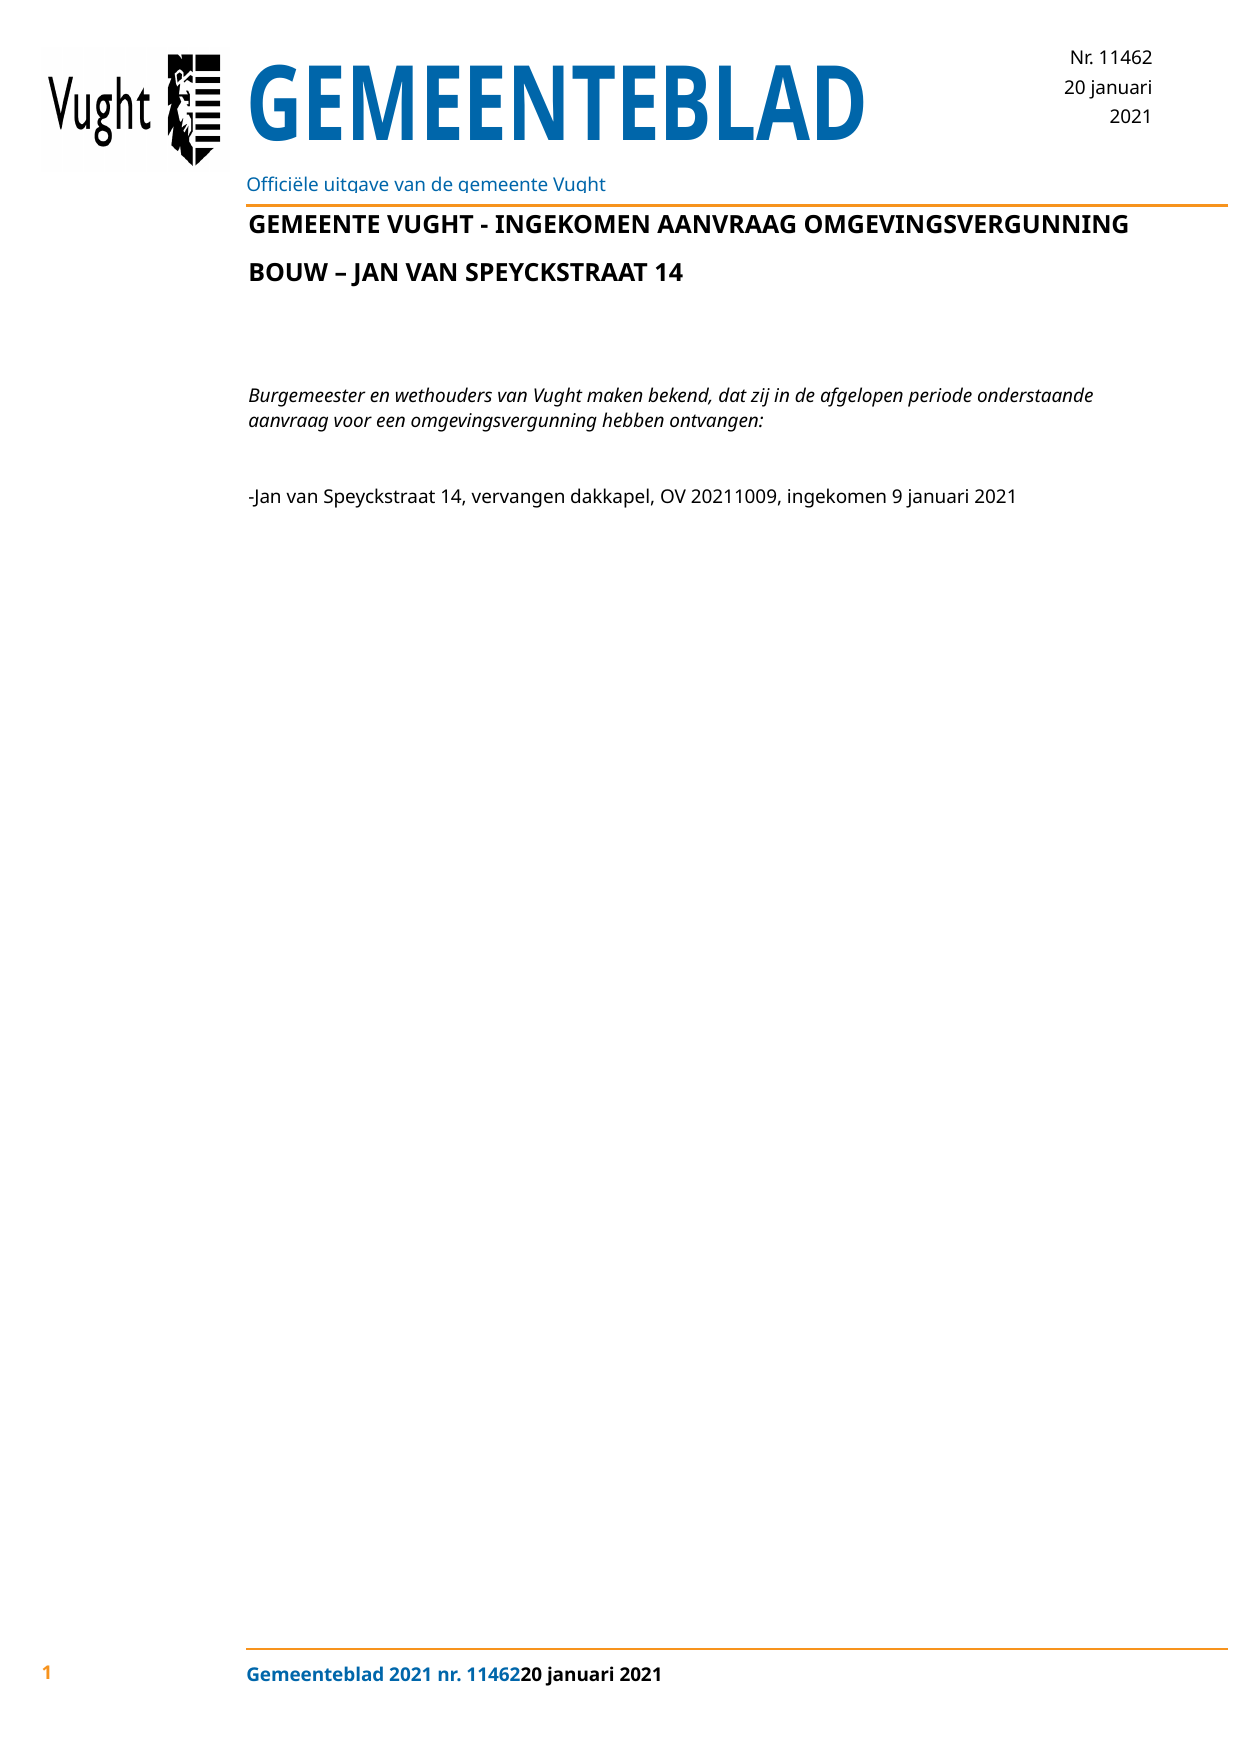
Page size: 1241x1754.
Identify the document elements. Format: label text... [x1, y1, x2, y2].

text GEMEENTE VUGHT - INGEKOMEN AANVRAAG OMGEVINGSVERGUNNING BOUW – JAN VAN SPEYCKSTRAAT 14 [248, 207, 1152, 288]
text -Jan van Speyckstraat 14, vervangen dakkapel, OV 20211009, ingekomen 9 januari 2021 [248, 484, 1152, 509]
text Burgemeester en wethouders van Vught maken bekend, dat zij in de afgelopen periode onderstaande aanvraag voor een omgevingsvergunning hebben ontvangen: [248, 382, 1152, 433]
picture [41, 47, 231, 172]
